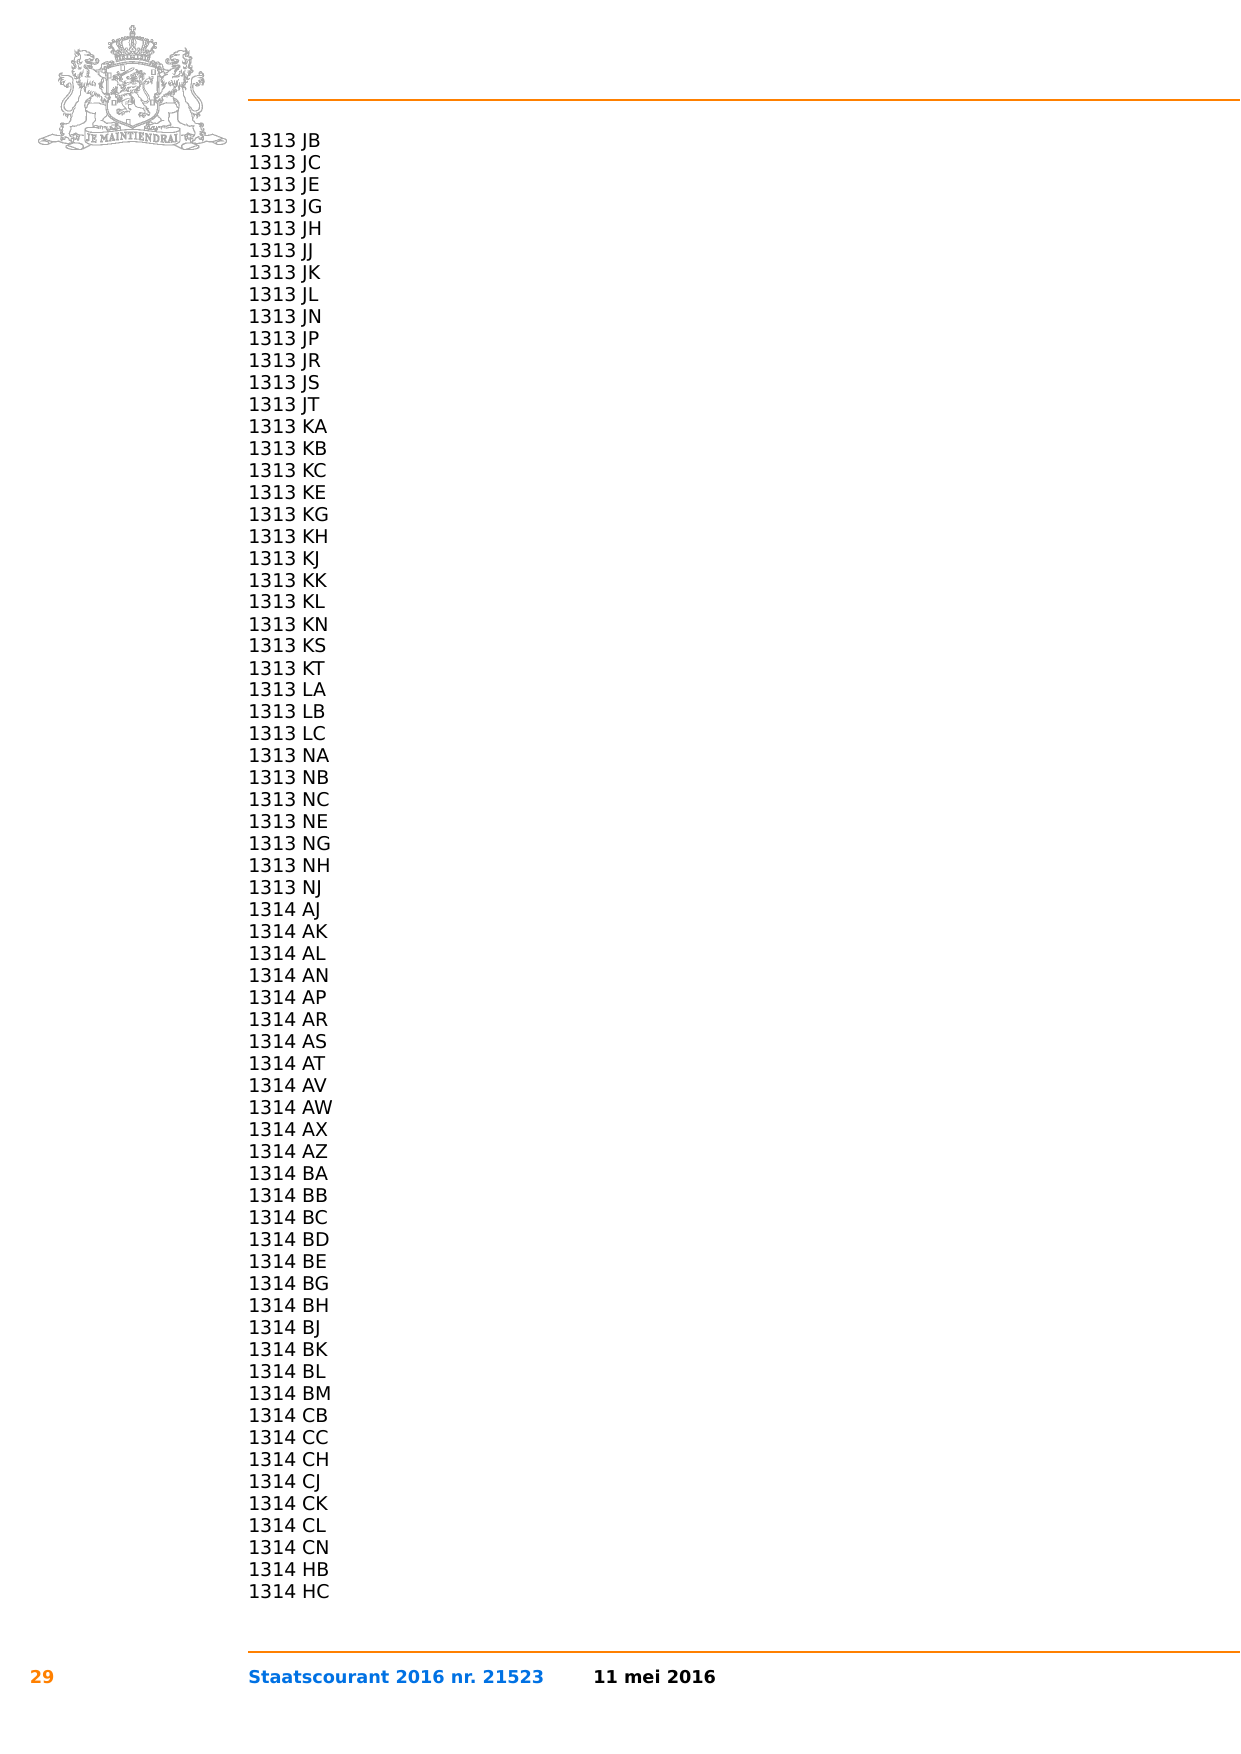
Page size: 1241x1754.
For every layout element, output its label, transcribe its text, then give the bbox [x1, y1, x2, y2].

text 1313 KL [248, 591, 1163, 613]
text 1314 CJ [248, 1471, 1163, 1493]
text 1314 HC [248, 1581, 1163, 1602]
text 1313 KA [248, 416, 1163, 438]
text 1313 KG [248, 503, 1163, 526]
text 1314 BM [248, 1383, 1163, 1405]
text 1313 JT [248, 394, 1163, 416]
text 1313 KC [248, 459, 1163, 482]
text 1313 JP [248, 328, 1163, 350]
text 1313 KE [248, 482, 1163, 503]
text 1314 BJ [248, 1317, 1163, 1339]
text 1313 KN [248, 613, 1163, 635]
text 1314 HB [248, 1558, 1163, 1581]
text 1313 KJ [248, 547, 1163, 569]
text 1314 BL [248, 1361, 1163, 1383]
text 1314 BB [248, 1185, 1163, 1207]
text 1313 JE [248, 174, 1163, 196]
text 1314 AX [248, 1119, 1163, 1141]
text 1314 AJ [248, 899, 1163, 921]
text 1313 JN [248, 306, 1163, 328]
text 1314 CN [248, 1537, 1163, 1558]
text 1314 BE [248, 1251, 1163, 1273]
text 1313 NE [248, 811, 1163, 833]
text 1313 JR [248, 350, 1163, 372]
text 1313 NH [248, 855, 1163, 877]
text 1314 AZ [248, 1141, 1163, 1163]
text 1313 JH [248, 218, 1163, 240]
text 1313 KS [248, 635, 1163, 657]
text 1313 JC [248, 152, 1163, 174]
text 1313 LA [248, 679, 1163, 701]
text 1313 JK [248, 262, 1163, 284]
text 1313 KH [248, 526, 1163, 547]
text 1314 CH [248, 1449, 1163, 1471]
text 1314 BC [248, 1207, 1163, 1229]
text 1314 CB [248, 1405, 1163, 1427]
text 1314 CL [248, 1514, 1163, 1537]
text 1314 CK [248, 1493, 1163, 1514]
text 1314 AV [248, 1075, 1163, 1097]
text 1314 AW [248, 1097, 1163, 1119]
text 1313 NA [248, 745, 1163, 767]
text 1313 NB [248, 767, 1163, 789]
text 1314 AK [248, 921, 1163, 943]
text 1314 BH [248, 1295, 1163, 1317]
text 1314 BK [248, 1339, 1163, 1361]
text 1314 CC [248, 1427, 1163, 1449]
text 1314 AN [248, 965, 1163, 987]
text 1313 NJ [248, 877, 1163, 899]
picture [38, 25, 227, 150]
text 1313 JJ [248, 240, 1163, 262]
text 1313 NC [248, 789, 1163, 811]
text 1314 AS [248, 1031, 1163, 1053]
text 1313 LB [248, 701, 1163, 723]
text 1313 JS [248, 372, 1163, 394]
text 1314 AP [248, 987, 1163, 1009]
text 1314 AT [248, 1053, 1163, 1075]
text 1313 JG [248, 196, 1163, 218]
text 1313 KB [248, 438, 1163, 459]
text 1314 BA [248, 1163, 1163, 1185]
text 1314 BD [248, 1229, 1163, 1251]
text 1313 KT [248, 657, 1163, 679]
text 1314 BG [248, 1273, 1163, 1295]
text 1313 JB [248, 130, 1163, 152]
text 1313 KK [248, 569, 1163, 591]
text 1314 AR [248, 1009, 1163, 1031]
text 1313 JL [248, 284, 1163, 306]
text 1313 LC [248, 723, 1163, 745]
text 1313 NG [248, 833, 1163, 855]
text 1314 AL [248, 943, 1163, 965]
